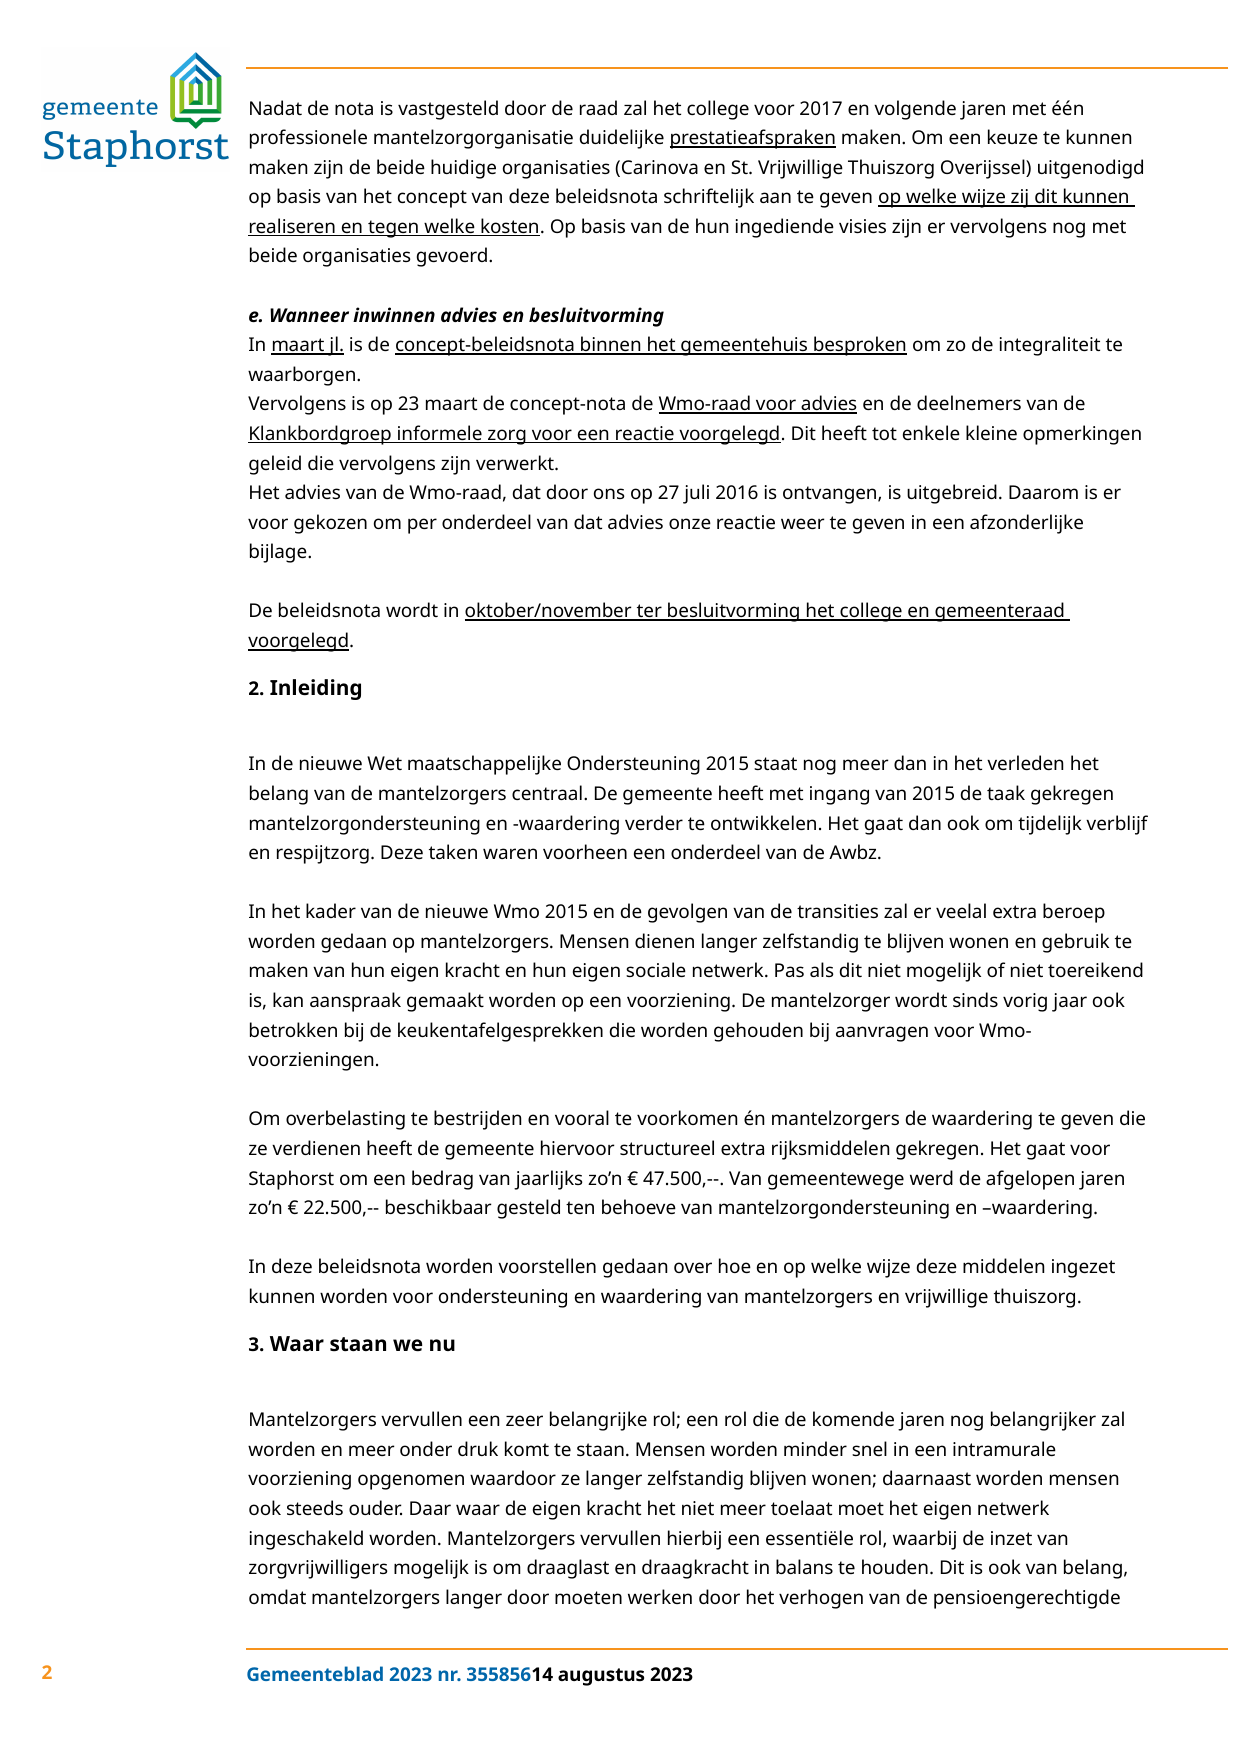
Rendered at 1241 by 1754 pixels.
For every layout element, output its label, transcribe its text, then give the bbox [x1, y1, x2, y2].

text 3. Waar staan we nu [248, 1329, 1152, 1357]
text e. Wanneer inwinnen advies en besluitvorming [248, 302, 1152, 328]
text Het advies van de Wmo-raad, dat door ons op 27 juli 2016 is ontvangen, is uitgebreid. Daarom is er voor gekozen om per onderdeel van dat advies onze reactie weer te geven in een afzonderlijke bijlage. [248, 479, 1152, 564]
text In maart jl. is de concept-beleidsnota binnen het gemeentehuis besproken om zo de integraliteit te waarborgen. [248, 331, 1152, 387]
text In de nieuwe Wet maatschappelijke Ondersteuning 2015 staat nog meer dan in het verleden het belang van de mantelzorgers centraal. De gemeente heeft met ingang van 2015 de taak gekregen mantelzorgondersteuning en -waardering verder te ontwikkelen. Het gaat dan ook om tijdelijk verblijf en respijtzorg. Deze taken waren voorheen een onderdeel van de Awbz. [248, 751, 1152, 865]
text De beleidsnota wordt in oktober/november ter besluitvorming het college en gemeenteraad voorgelegd. [248, 598, 1152, 653]
text Nadat de nota is vastgesteld door de raad zal het college voor 2017 en volgende jaren met één professionele mantelzorgorganisatie duidelijke prestatieafspraken maken. Om een keuze te kunnen maken zijn de beide huidige organisaties (Carinova en St. Vrijwillige Thuiszorg Overijssel) uitgenodigd op basis van het concept van deze beleidsnota schriftelijk aan te geven op welke wijze zij dit kunnen realiseren en tegen welke kosten. Op basis van de hun ingediende visies zijn er vervolgens nog met beide organisaties gevoerd. [248, 95, 1152, 268]
text 2. Inleiding [248, 673, 1152, 701]
text Vervolgens is op 23 maart de concept-nota de Wmo-raad voor advies en de deelnemers van de Klankbordgroep informele zorg voor een reactie voorgelegd. Dit heeft tot enkele kleine opmerkingen geleid die vervolgens zijn verwerkt. [248, 391, 1152, 476]
text Mantelzorgers vervullen een zeer belangrijke rol; een rol die de komende jaren nog belangrijker zal worden en meer onder druk komt te staan. Mensen worden minder snel in een intramurale voorziening opgenomen waardoor ze langer zelfstandig blijven wonen; daarnaast worden mensen ook steeds ouder. Daar waar de eigen kracht het niet meer toelaat moet het eigen netwerk ingeschakeld worden. Mantelzorgers vervullen hierbij een essentiële rol, waarbij de inzet van zorgvrijwilligers mogelijk is om draaglast en draagkracht in balans te houden. Dit is ook van belang, omdat mantelzorgers langer door moeten werken door het verhogen van de pensioengerechtigde [248, 1406, 1152, 1610]
text Om overbelasting te bestrijden en vooral te voorkomen én mantelzorgers de waardering te geven die ze verdienen heeft de gemeente hiervoor structureel extra rijksmiddelen gekregen. Het gaat voor Staphorst om een bedrag van jaarlijks zo’n € 47.500,--. Van gemeentewege werd de afgelopen jaren zo’n € 22.500,-- beschikbaar gesteld ten behoeve van mantelzorgondersteuning en –waardering. [248, 1106, 1152, 1220]
picture [41, 47, 231, 172]
text In deze beleidsnota worden voorstellen gedaan over hoe en op welke wijze deze middelen ingezet kunnen worden voor ondersteuning en waardering van mantelzorgers en vrijwillige thuiszorg. [248, 1253, 1152, 1309]
text In het kader van de nieuwe Wmo 2015 en de gevolgen van de transities zal er veelal extra beroep worden gedaan op mantelzorgers. Mensen dienen langer zelfstandig te blijven wonen en gebruik te maken van hun eigen kracht en hun eigen sociale netwerk. Pas als dit niet mogelijk of niet toereikend is, kan aanspraak gemaakt worden op een voorziening. De mantelzorger wordt sinds vorig jaar ook betrokken bij de keukentafelgesprekken die worden gehouden bij aanvragen voor Wmo-voorzieningen. [248, 898, 1152, 1072]
